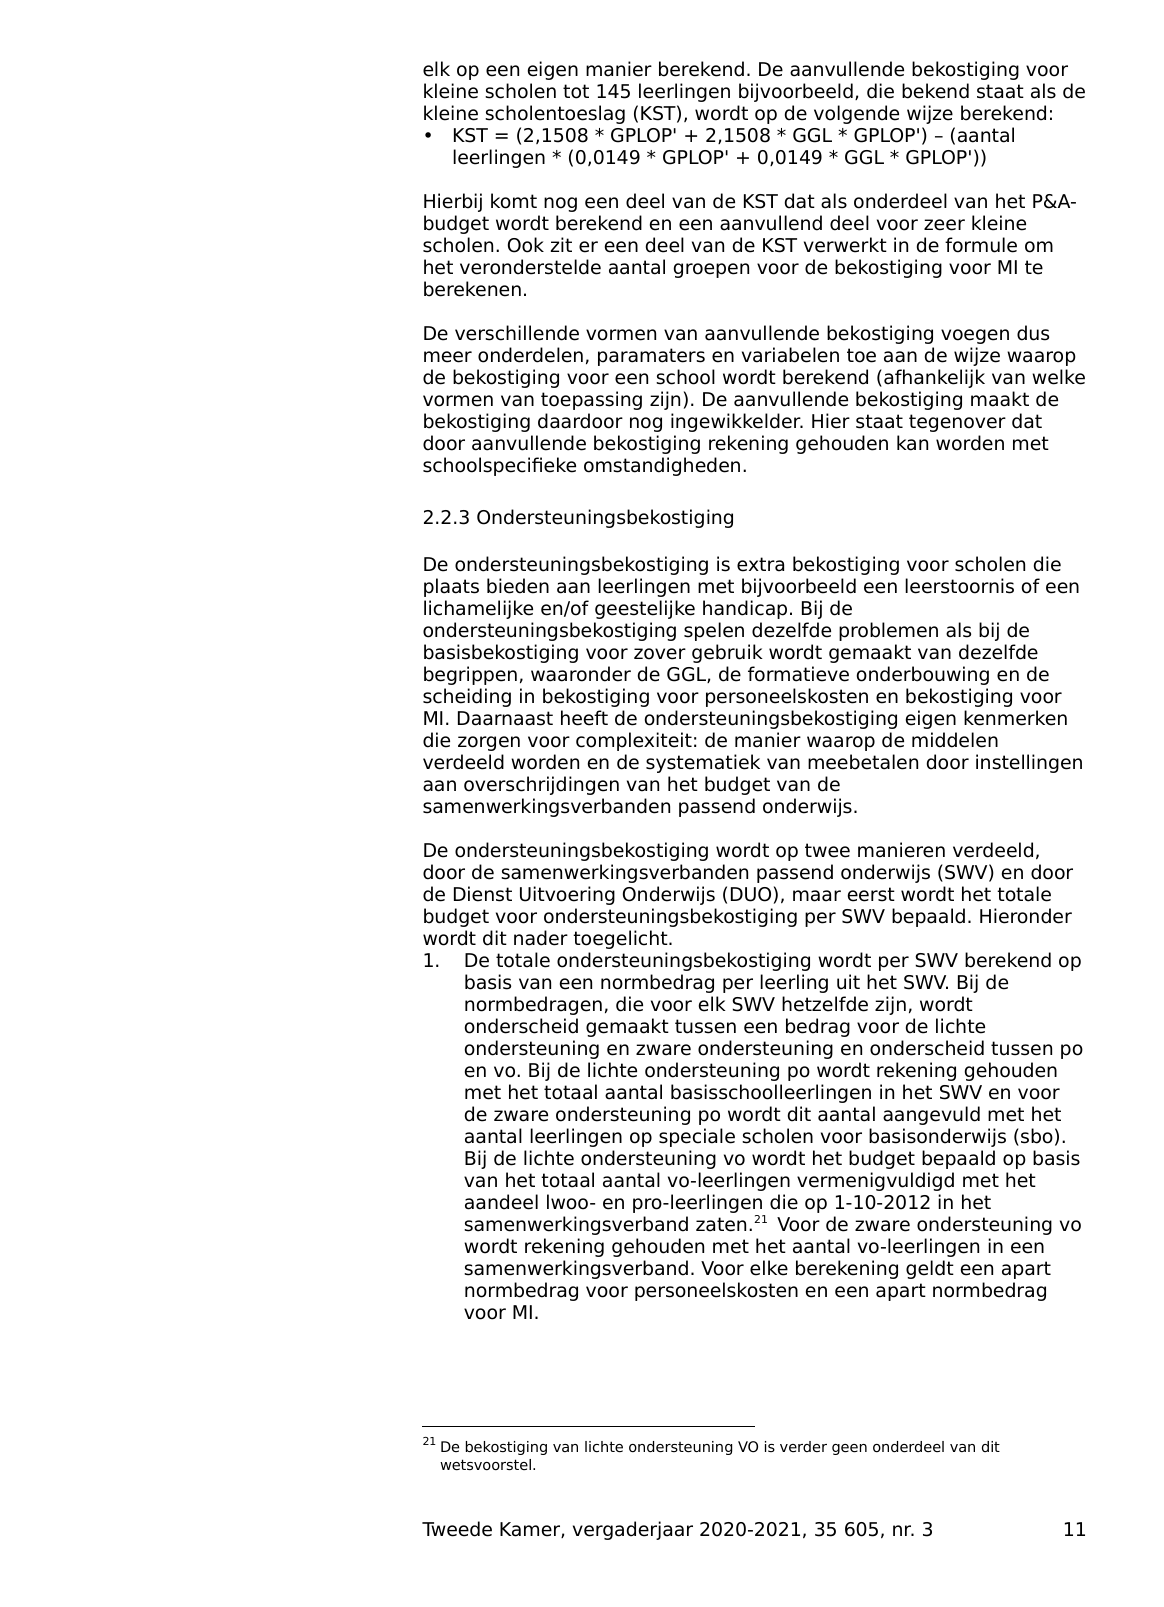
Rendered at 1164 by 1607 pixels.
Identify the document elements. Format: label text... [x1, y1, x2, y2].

text De ondersteuningsbekostiging is extra bekostiging voor scholen die plaats bieden aan leerlingen met bijvoorbeeld een leerstoornis of een lichamelijke en/of geestelijke handicap. Bij de ondersteuningsbekostiging spelen dezelfde problemen als bij de basisbekostiging voor zover gebruik wordt gemaakt van dezelfde begrippen, waaronder de GGL, de formatieve onderbouwing en de scheiding in bekostiging voor personeelskosten en bekostiging voor MI. Daarnaast heeft de ondersteuningsbekostiging eigen kenmerken die zorgen voor complexiteit: de manier waarop de middelen verdeeld worden en de systematiek van meebetalen door instellingen aan overschrijdingen van het budget van de samenwerkingsverbanden passend onderwijs. [422, 554, 1087, 818]
subtitle 2.2.3 Ondersteuningsbekostiging [422, 507, 1087, 529]
text De verschillende vormen van aanvullende bekostiging voegen dus meer onderdelen, paramaters en variabelen toe aan de wijze waarop de bekostiging voor een school wordt berekend (afhankelijk van welke vormen van toepassing zijn). De aanvullende bekostiging maakt de bekostiging daardoor nog ingewikkelder. Hier staat tegenover dat door aanvullende bekostiging rekening gehouden kan worden met schoolspecifieke omstandigheden. [422, 323, 1087, 477]
text • KST = (2,1508 * GPLOP' + 2,1508 * GGL * GPLOP') – (aantal leerlingen * (0,0149 * GPLOP' + 0,0149 * GGL * GPLOP')) [422, 125, 1087, 169]
text elk op een eigen manier berekend. De aanvullende bekostiging voor kleine scholen tot 145 leerlingen bijvoorbeeld, die bekend staat als de kleine scholentoeslag (KST), wordt op de volgende wijze berekend: [422, 59, 1087, 125]
text Hierbij komt nog een deel van de KST dat als onderdeel van het P&A-budget wordt berekend en een aanvullend deel voor zeer kleine scholen. Ook zit er een deel van de KST verwerkt in de formule om het veronderstelde aantal groepen voor de bekostiging voor MI te berekenen. [422, 191, 1087, 301]
text 1. De totale ondersteuningsbekostiging wordt per SWV berekend op basis van een normbedrag per leerling uit het SWV. Bij de normbedragen, die voor elk SWV hetzelfde zijn, wordt onderscheid gemaakt tussen een bedrag voor de lichte ondersteuning en zware ondersteuning en onderscheid tussen po en vo. Bij de lichte ondersteuning po wordt rekening gehouden met het totaal aantal basisschoolleerlingen in het SWV en voor de zware ondersteuning po wordt dit aantal aangevuld met het aantal leerlingen op speciale scholen voor basisonderwijs (sbo). Bij de lichte ondersteuning vo wordt het budget bepaald op basis van het totaal aantal vo-leerlingen vermenigvuldigd met het aandeel lwoo- en pro-leerlingen die op 1-10-2012 in het samenwerkingsverband zaten. Voor de zware ondersteuning vo wordt rekening gehouden met het aantal vo-leerlingen in een samenwerkingsverband. Voor elke berekening geldt een apart normbedrag voor personeelskosten en een apart normbedrag voor MI. [422, 950, 1087, 1323]
text De ondersteuningsbekostiging wordt op twee manieren verdeeld, door de samenwerkingsverbanden passend onderwijs (SWV) en door de Dienst Uitvoering Onderwijs (DUO), maar eerst wordt het totale budget voor ondersteuningsbekostiging per SWV bepaald. Hieronder wordt dit nader toegelicht. [422, 840, 1087, 950]
text De bekostiging van lichte ondersteuning VO is verder geen onderdeel van dit wetsvoorstel. [422, 1435, 1087, 1474]
